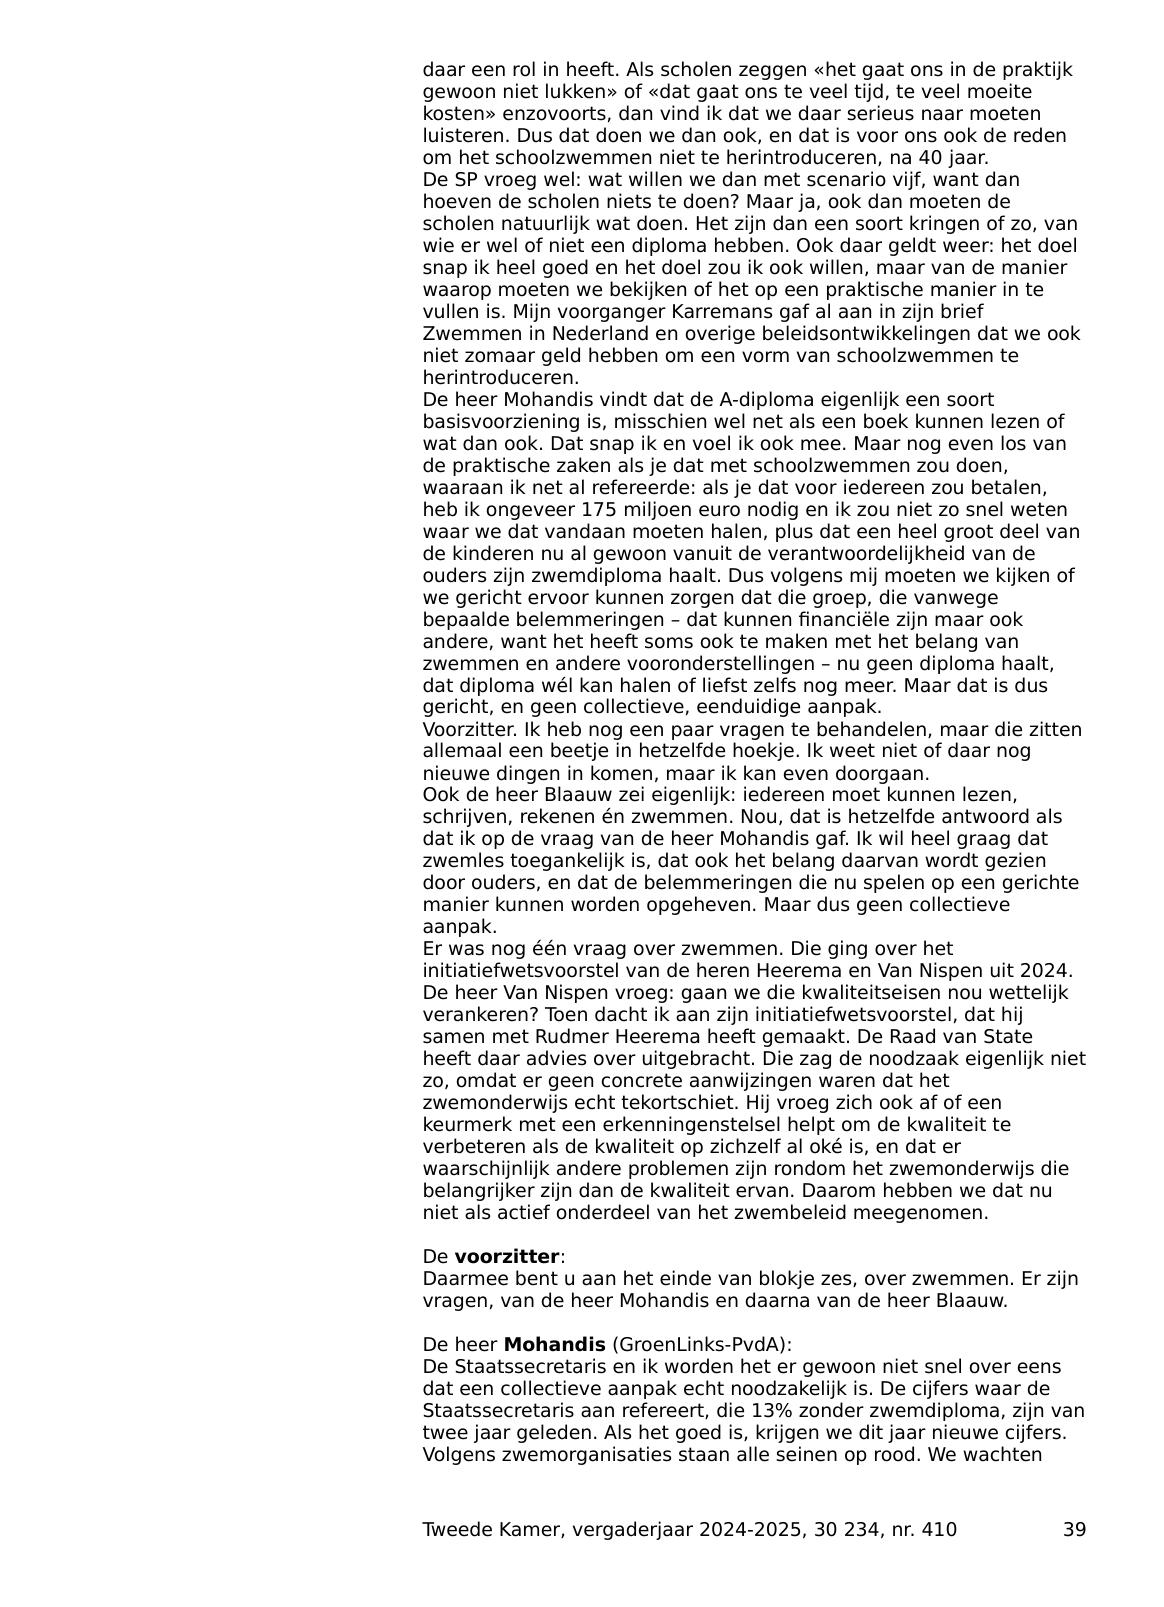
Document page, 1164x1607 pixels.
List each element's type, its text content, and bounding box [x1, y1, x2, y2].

text daar een rol in heeft. Als scholen zeggen «het gaat ons in de praktijk gewoon niet lukken» of «dat gaat ons te veel tijd, te veel moeite kosten» enzovoorts, dan vind ik dat we daar serieus naar moeten luisteren. Dus dat doen we dan ook, en dat is voor ons ook de reden om het schoolzwemmen niet te herintroduceren, na 40 jaar. [422, 59, 1087, 169]
text De SP vroeg wel: wat willen we dan met scenario vijf, want dan hoeven de scholen niets te doen? Maar ja, ook dan moeten de scholen natuurlijk wat doen. Het zijn dan een soort kringen of zo, van wie er wel of niet een diploma hebben. Ook daar geldt weer: het doel snap ik heel goed en het doel zou ik ook willen, maar van de manier waarop moeten we bekijken of het op een praktische manier in te vullen is. Mijn voorganger Karremans gaf al aan in zijn brief Zwemmen in Nederland en overige beleidsontwikkelingen dat we ook niet zomaar geld hebben om een vorm van schoolzwemmen te herintroduceren. [422, 169, 1087, 389]
text De heer Mohandis (GroenLinks-PvdA): [422, 1334, 1087, 1356]
text Ook de heer Blaauw zei eigenlijk: iedereen moet kunnen lezen, schrijven, rekenen én zwemmen. Nou, dat is hetzelfde antwoord als dat ik op de vraag van de heer Mohandis gaf. Ik wil heel graag dat zwemles toegankelijk is, dat ook het belang daarvan wordt gezien door ouders, en dat de belemmeringen die nu spelen op een gerichte manier kunnen worden opgeheven. Maar dus geen collectieve aanpak. [422, 784, 1087, 938]
text De heer Mohandis vindt dat de A-diploma eigenlijk een soort basisvoorziening is, misschien wel net als een boek kunnen lezen of wat dan ook. Dat snap ik en voel ik ook mee. Maar nog even los van de praktische zaken als je dat met schoolzwemmen zou doen, waaraan ik net al refereerde: als je dat voor iedereen zou betalen, heb ik ongeveer 175 miljoen euro nodig en ik zou niet zo snel weten waar we dat vandaan moeten halen, plus dat een heel groot deel van de kinderen nu al gewoon vanuit de verantwoordelijkheid van de ouders zijn zwemdiploma haalt. Dus volgens mij moeten we kijken of we gericht ervoor kunnen zorgen dat die groep, die vanwege bepaalde belemmeringen – dat kunnen financiële zijn maar ook andere, want het heeft soms ook te maken met het belang van zwemmen en andere vooronderstellingen – nu geen diploma haalt, dat diploma wél kan halen of liefst zelfs nog meer. Maar dat is dus gericht, en geen collectieve, eenduidige aanpak. [422, 389, 1087, 718]
text Er was nog één vraag over zwemmen. Die ging over het initiatiefwetsvoorstel van de heren Heerema en Van Nispen uit 2024. De heer Van Nispen vroeg: gaan we die kwaliteitseisen nou wettelijk verankeren? Toen dacht ik aan zijn initiatiefwetsvoorstel, dat hij samen met Rudmer Heerema heeft gemaakt. De Raad van State heeft daar advies over uitgebracht. Die zag de noodzaak eigenlijk niet zo, omdat er geen concrete aanwijzingen waren dat het zwemonderwijs echt tekortschiet. Hij vroeg zich ook af of een keurmerk met een erkenningenstelsel helpt om de kwaliteit te verbeteren als de kwaliteit op zichzelf al oké is, en dat er waarschijnlijk andere problemen zijn rondom het zwemonderwijs die belangrijker zijn dan de kwaliteit ervan. Daarom hebben we dat nu niet als actief onderdeel van het zwembeleid meegenomen. [422, 938, 1087, 1224]
text Daarmee bent u aan het einde van blokje zes, over zwemmen. Er zijn vragen, van de heer Mohandis en daarna van de heer Blaauw. [422, 1268, 1087, 1312]
text De Staatssecretaris en ik worden het er gewoon niet snel over eens dat een collectieve aanpak echt noodzakelijk is. De cijfers waar de Staatssecretaris aan refereert, die 13% zonder zwemdiploma, zijn van twee jaar geleden. Als het goed is, krijgen we dit jaar nieuwe cijfers. Volgens zwemorganisaties staan alle seinen op rood. We wachten [422, 1356, 1087, 1466]
text Voorzitter. Ik heb nog een paar vragen te behandelen, maar die zitten allemaal een beetje in hetzelfde hoekje. Ik weet niet of daar nog nieuwe dingen in komen, maar ik kan even doorgaan. [422, 718, 1087, 784]
text De voorzitter: [422, 1246, 1087, 1268]
